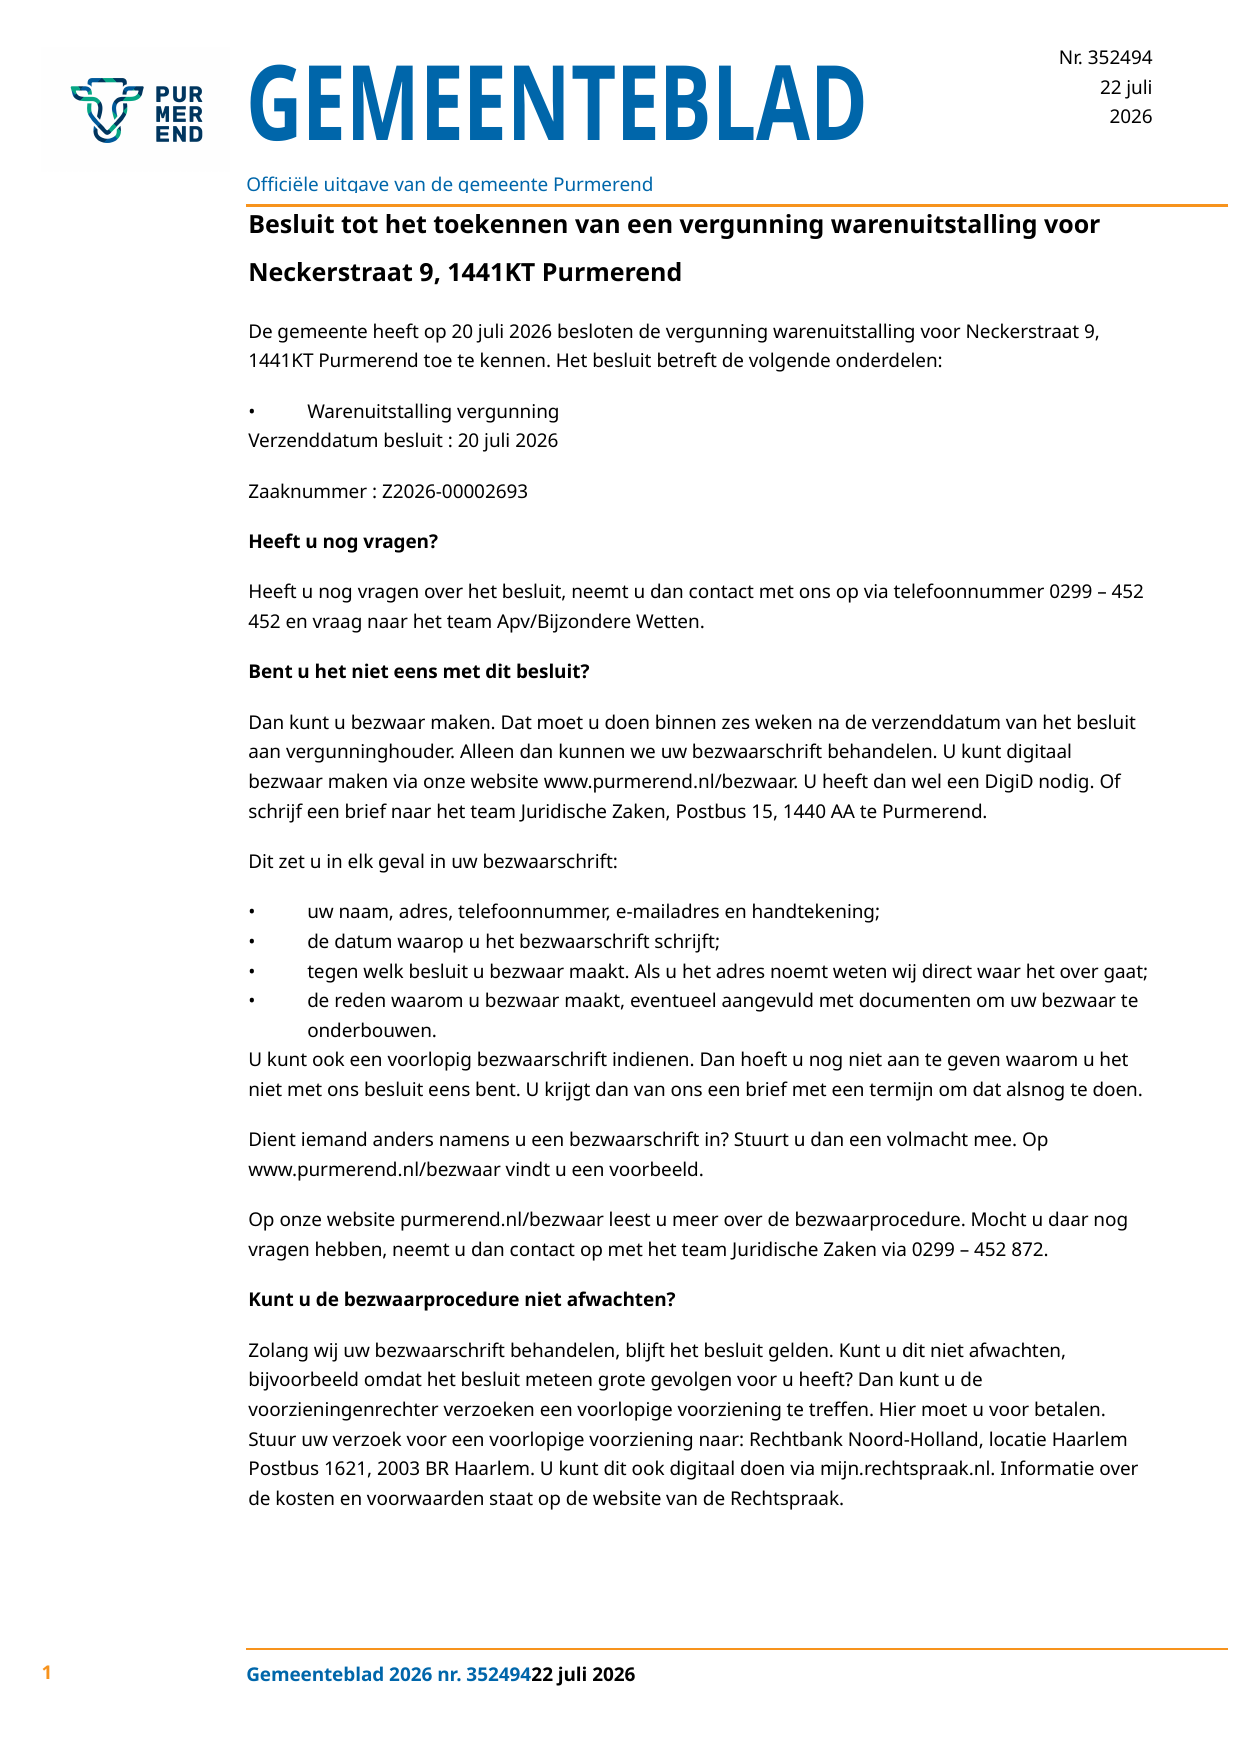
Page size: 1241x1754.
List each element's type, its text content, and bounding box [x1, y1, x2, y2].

text Op onze website purmerend.nl/bezwaar leest u meer over de bezwaarprocedure. Mocht u daar nog vragen hebben, neemt u dan contact op met het team Juridische Zaken via 0299 – 452 872. [248, 1207, 1152, 1262]
list tegen welk besluit u bezwaar maakt. Als u het adres noemt weten wij direct waar het over gaat; [248, 958, 1152, 984]
text Dient iemand anders namens u een bezwaarschrift in? Stuurt u dan een volmacht mee. Op www.purmerend.nl/bezwaar vindt u een voorbeeld. [248, 1127, 1152, 1182]
text Zaaknummer : Z2026-00002693 [248, 478, 1152, 504]
text Verzenddatum besluit : 20 juli 2026 [248, 427, 1152, 453]
text Kunt u de bezwaarprocedure niet afwachten? [248, 1287, 1152, 1312]
picture [41, 47, 231, 172]
text De gemeente heeft op 20 juli 2026 besloten de vergunning warenuitstalling voor Neckerstraat 9, 1441KT Purmerend toe te kennen. Het besluit betreft de volgende onderdelen: [248, 318, 1152, 373]
text Bent u het niet eens met dit besluit? [248, 659, 1152, 684]
text Heeft u nog vragen? [248, 528, 1152, 554]
text Zolang wij uw bezwaarschrift behandelen, blijft het besluit gelden. Kunt u dit niet afwachten, bijvoorbeeld omdat het besluit meteen grote gevolgen voor u heeft? Dan kunt u de voorzieningenrechter verzoeken een voorlopige voorziening te treffen. Hier moet u voor betalen. Stuur uw verzoek voor een voorlopige voorziening naar: Rechtbank Noord-Holland, locatie Haarlem Postbus 1621, 2003 BR Haarlem. U kunt dit ook digitaal doen via mijn.rechtspraak.nl. Informatie over de kosten en voorwaarden staat op de website van de Rechtspraak. [248, 1337, 1152, 1511]
text Dit zet u in elk geval in uw bezwaarschrift: [248, 848, 1152, 874]
text U kunt ook een voorlopig bezwaarschrift indienen. Dan hoeft u nog niet aan te geven waarom u het niet met ons besluit eens bent. U krijgt dan van ons een brief met een termijn om dat alsnog te doen. [248, 1047, 1152, 1102]
list de reden waarom u bezwaar maakt, eventueel aangevuld met documenten om uw bezwaar te onderbouwen. [248, 987, 1152, 1043]
text Besluit tot het toekennen van een vergunning warenuitstalling voor Neckerstraat 9, 1441KT Purmerend [248, 207, 1152, 288]
text Heeft u nog vragen over het besluit, neemt u dan contact met ons op via telefoonnummer 0299 – 452 452 en vraag naar het team Apv/Bijzondere Wetten. [248, 579, 1152, 634]
text Dan kunt u bezwaar maken. Dat moet u doen binnen zes weken na de verzenddatum van het besluit aan vergunninghouder. Alleen dan kunnen we uw bezwaarschrift behandelen. U kunt digitaal bezwaar maken via onze website www.purmerend.nl/bezwaar. U heeft dan wel een DigiD nodig. Of schrijf een brief naar het team Juridische Zaken, Postbus 15, 1440 AA te Purmerend. [248, 709, 1152, 824]
list Warenuitstalling vergunning [248, 398, 1152, 424]
list de datum waarop u het bezwaarschrift schrijft; [248, 928, 1152, 954]
list uw naam, adres, telefoonnummer, e-mailadres en handtekening; [248, 899, 1152, 924]
